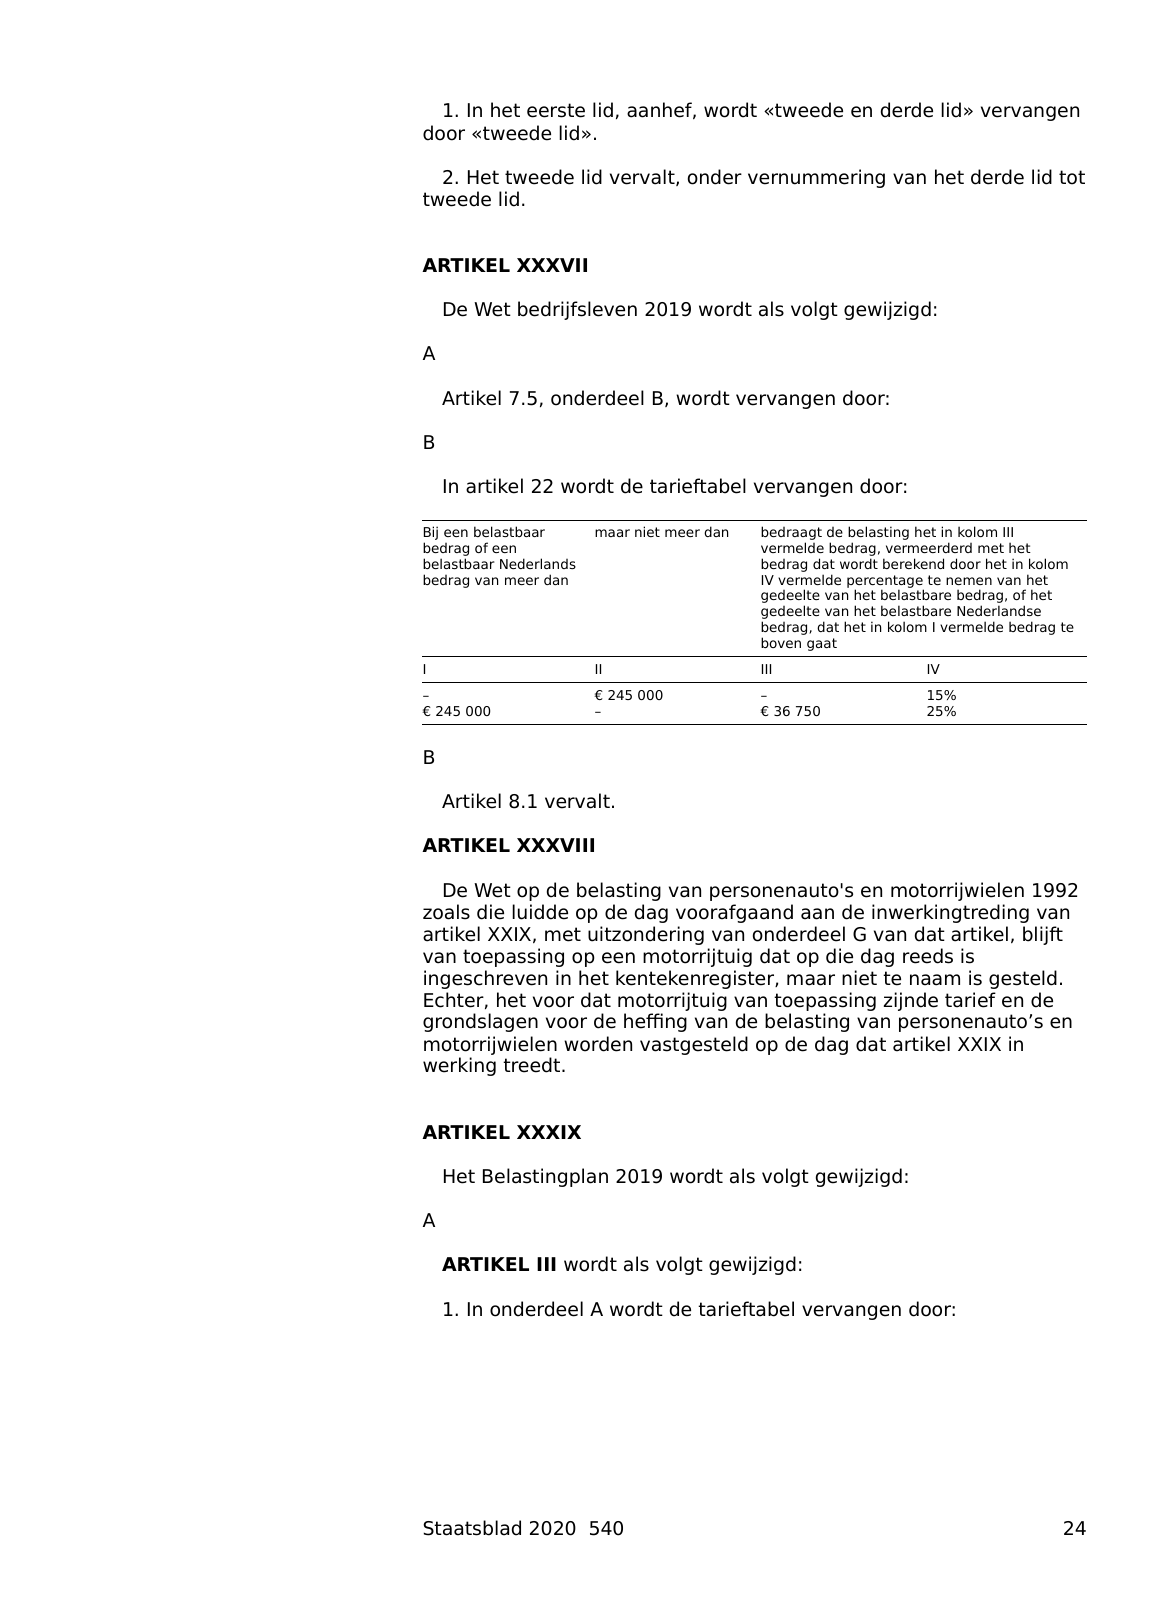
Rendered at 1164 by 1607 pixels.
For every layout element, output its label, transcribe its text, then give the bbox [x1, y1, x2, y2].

text 2. Het tweede lid vervalt, onder vernummering van het derde lid tot tweede lid. [422, 167, 1087, 211]
text Het Belastingplan 2019 wordt als volgt gewijzigd: [422, 1166, 1087, 1188]
text Artikel 8.1 vervalt. [422, 791, 1087, 813]
text 1. In het eerste lid, aanhef, wordt «tweede en derde lid» vervangen door «tweede lid». [422, 100, 1087, 144]
table_header maar niet meer dan [588, 521, 754, 656]
text Artikel 7.5, onderdeel B, wordt vervangen door: [422, 387, 1087, 409]
subtitle ARTIKEL XXXVIII [422, 835, 1087, 857]
table_cell I [422, 657, 588, 682]
text In artikel 22 wordt de tarieftabel vervangen door: [422, 476, 1087, 498]
text B [422, 432, 1087, 453]
text A [422, 343, 1087, 365]
table_cell – [422, 683, 588, 703]
text A [422, 1210, 1087, 1232]
table_cell € 245 000 [422, 704, 588, 724]
subtitle ARTIKEL XXXVII [422, 255, 1087, 277]
text De Wet op de belasting van personenauto's en motorrijwielen 1992 zoals die luidde op de dag voorafgaand aan de inwerkingtreding van artikel XXIX, met uitzondering van onderdeel G van dat artikel, blijft van toepassing op een motorrijtuig dat op die dag reeds is ingeschreven in het kentekenregister, maar niet te naam is gesteld. Echter, het voor dat motorrijtuig van toepassing zijnde tarief en de grondslagen voor de heffing van de belasting van personenauto’s en motorrijwielen worden vastgesteld op de dag dat artikel XXIX in werking treedt. [422, 879, 1087, 1077]
table_cell II [588, 657, 754, 682]
text B [422, 747, 1087, 769]
table_cell 15% [921, 683, 1087, 703]
table_cell – [588, 704, 754, 724]
subtitle ARTIKEL XXXIX [422, 1122, 1087, 1144]
table_cell € 245 000 [588, 683, 754, 703]
table_header Bij een belastbaar bedrag of een belastbaar Nederlands bedrag van meer dan [422, 521, 588, 656]
text ARTIKEL III wordt als volgt gewijzigd: [422, 1254, 1087, 1276]
text De Wet bedrijfsleven 2019 wordt als volgt gewijzigd: [422, 299, 1087, 321]
table_cell IV [921, 657, 1087, 682]
text 1. In onderdeel A wordt de tarieftabel vervangen door: [422, 1298, 1087, 1320]
table_cell 25% [921, 704, 1087, 724]
table_header bedraagt de belasting het in kolom III vermelde bedrag, vermeerderd met het bedrag dat wordt berekend door het in kolom IV vermelde percentage te nemen van het gedeelte van het belastbare bedrag, of het gedeelte van het belastbare Nederlandse bedrag, dat het in kolom I vermelde bedrag te boven gaat [754, 521, 1087, 656]
table_cell € 36 750 [754, 704, 921, 724]
table_cell – [754, 683, 921, 703]
table_cell III [754, 657, 921, 682]
